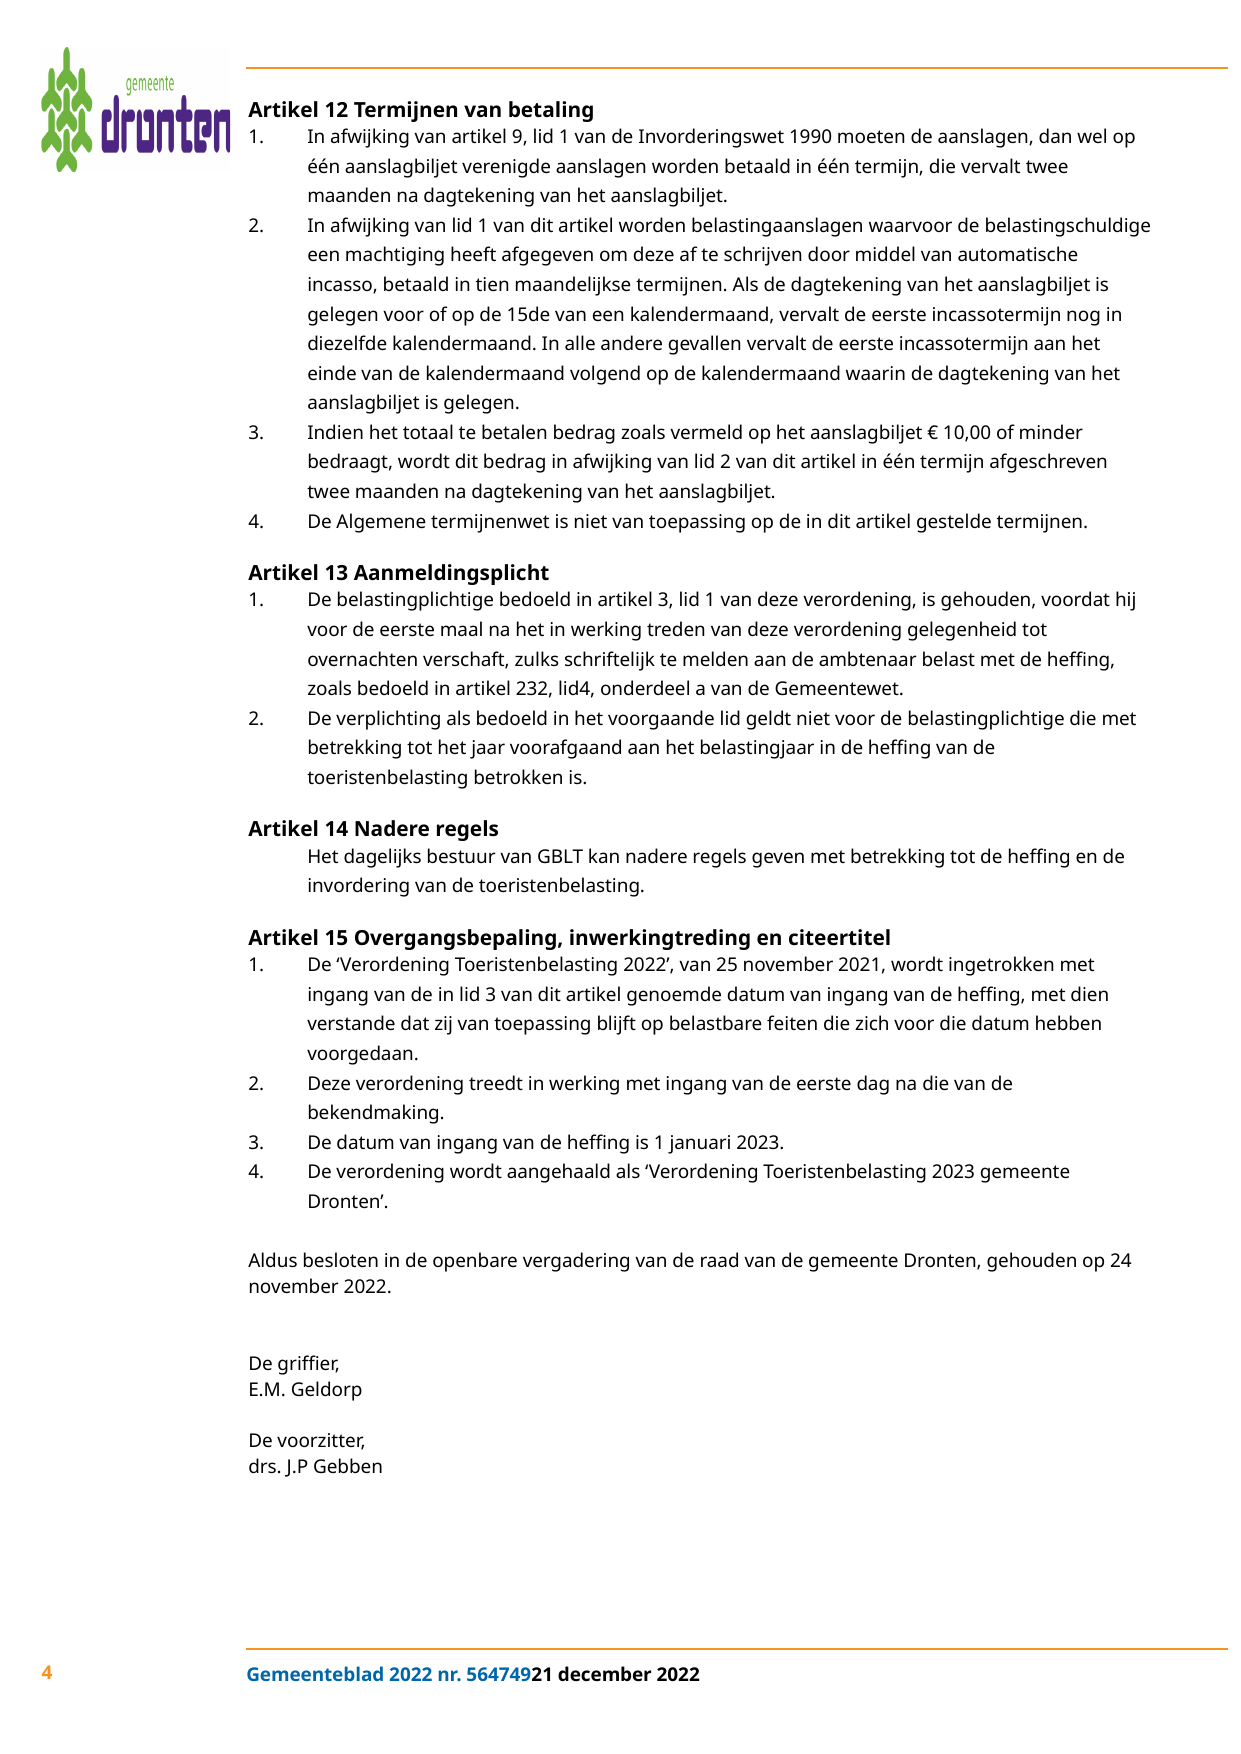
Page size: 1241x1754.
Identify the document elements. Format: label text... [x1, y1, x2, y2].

list Indien het totaal te betalen bedrag zoals vermeld op het aanslagbiljet € 10,00 of minder bedraagt, wordt dit bedrag in afwijking van lid 2 van dit artikel in één termijn afgeschreven twee maanden na dagtekening van het aanslagbiljet. [248, 419, 1152, 504]
picture [41, 47, 231, 172]
text Artikel 13 Aanmeldingsplicht [248, 558, 1152, 587]
list In afwijking van artikel 9, lid 1 van de Invorderingswet 1990 moeten de aanslagen, dan wel op één aanslagbiljet verenigde aanslagen worden betaald in één termijn, die vervalt twee maanden na dagtekening van het aanslagbiljet. [248, 123, 1152, 208]
text Aldus besloten in de openbare vergadering van de raad van de gemeente Dronten, gehouden op 24 november 2022. [248, 1247, 1152, 1299]
list De belastingplichtige bedoeld in artikel 3, lid 1 van deze verordening, is gehouden, voordat hij voor de eerste maal na het in werking treden van deze verordening gelegenheid tot overnachten verschaft, zulks schriftelijk te melden aan de ambtenaar belast met de heffing, zoals bedoeld in artikel 232, lid4, onderdeel a van de Gemeentewet. [248, 587, 1152, 701]
list De verplichting als bedoeld in het voorgaande lid geldt niet voor de belastingplichtige die met betrekking tot het jaar voorafgaand aan het belastingjaar in de heffing van de toeristenbelasting betrokken is. [248, 705, 1152, 790]
text drs. J.P Gebben [248, 1453, 1152, 1479]
list De Algemene termijnenwet is niet van toepassing op de in dit artikel gestelde termijnen. [248, 508, 1152, 533]
text Artikel 14 Nadere regels [248, 814, 1152, 843]
text De griffier, [248, 1350, 1152, 1376]
text Artikel 15 Overgangsbepaling, inwerkingtreding en citeertitel [248, 923, 1152, 951]
list In afwijking van lid 1 van dit artikel worden belastingaanslagen waarvoor de belastingschuldige een machtiging heeft afgegeven om deze af te schrijven door middel van automatische incasso, betaald in tien maandelijkse termijnen. Als de dagtekening van het aanslagbiljet is gelegen voor of op de 15de van een kalendermaand, vervalt de eerste incassotermijn nog in diezelfde kalendermaand. In alle andere gevallen vervalt de eerste incassotermijn aan het einde van de kalendermaand volgend op de kalendermaand waarin de dagtekening van het aanslagbiljet is gelegen. [248, 212, 1152, 415]
list De verordening wordt aangehaald als ‘Verordening Toeristenbelasting 2023 gemeente Dronten’. [248, 1158, 1152, 1214]
list Deze verordening treedt in werking met ingang van de eerste dag na die van de bekendmaking. [248, 1070, 1152, 1125]
list De datum van ingang van de heffing is 1 januari 2023. [248, 1129, 1152, 1155]
text E.M. Geldorp [248, 1376, 1152, 1402]
list De ‘Verordening Toeristenbelasting 2022’, van 25 november 2021, wordt ingetrokken met ingang van de in lid 3 van dit artikel genoemde datum van ingang van de heffing, met dien verstande dat zij van toepassing blijft op belastbare feiten die zich voor die datum hebben voorgedaan. [248, 951, 1152, 1066]
list Het dagelijks bestuur van GBLT kan nadere regels geven met betrekking tot de heffing en de invordering van de toeristenbelasting. [248, 843, 1152, 898]
text Artikel 12 Termijnen van betaling [248, 95, 1152, 123]
text De voorzitter, [248, 1427, 1152, 1453]
